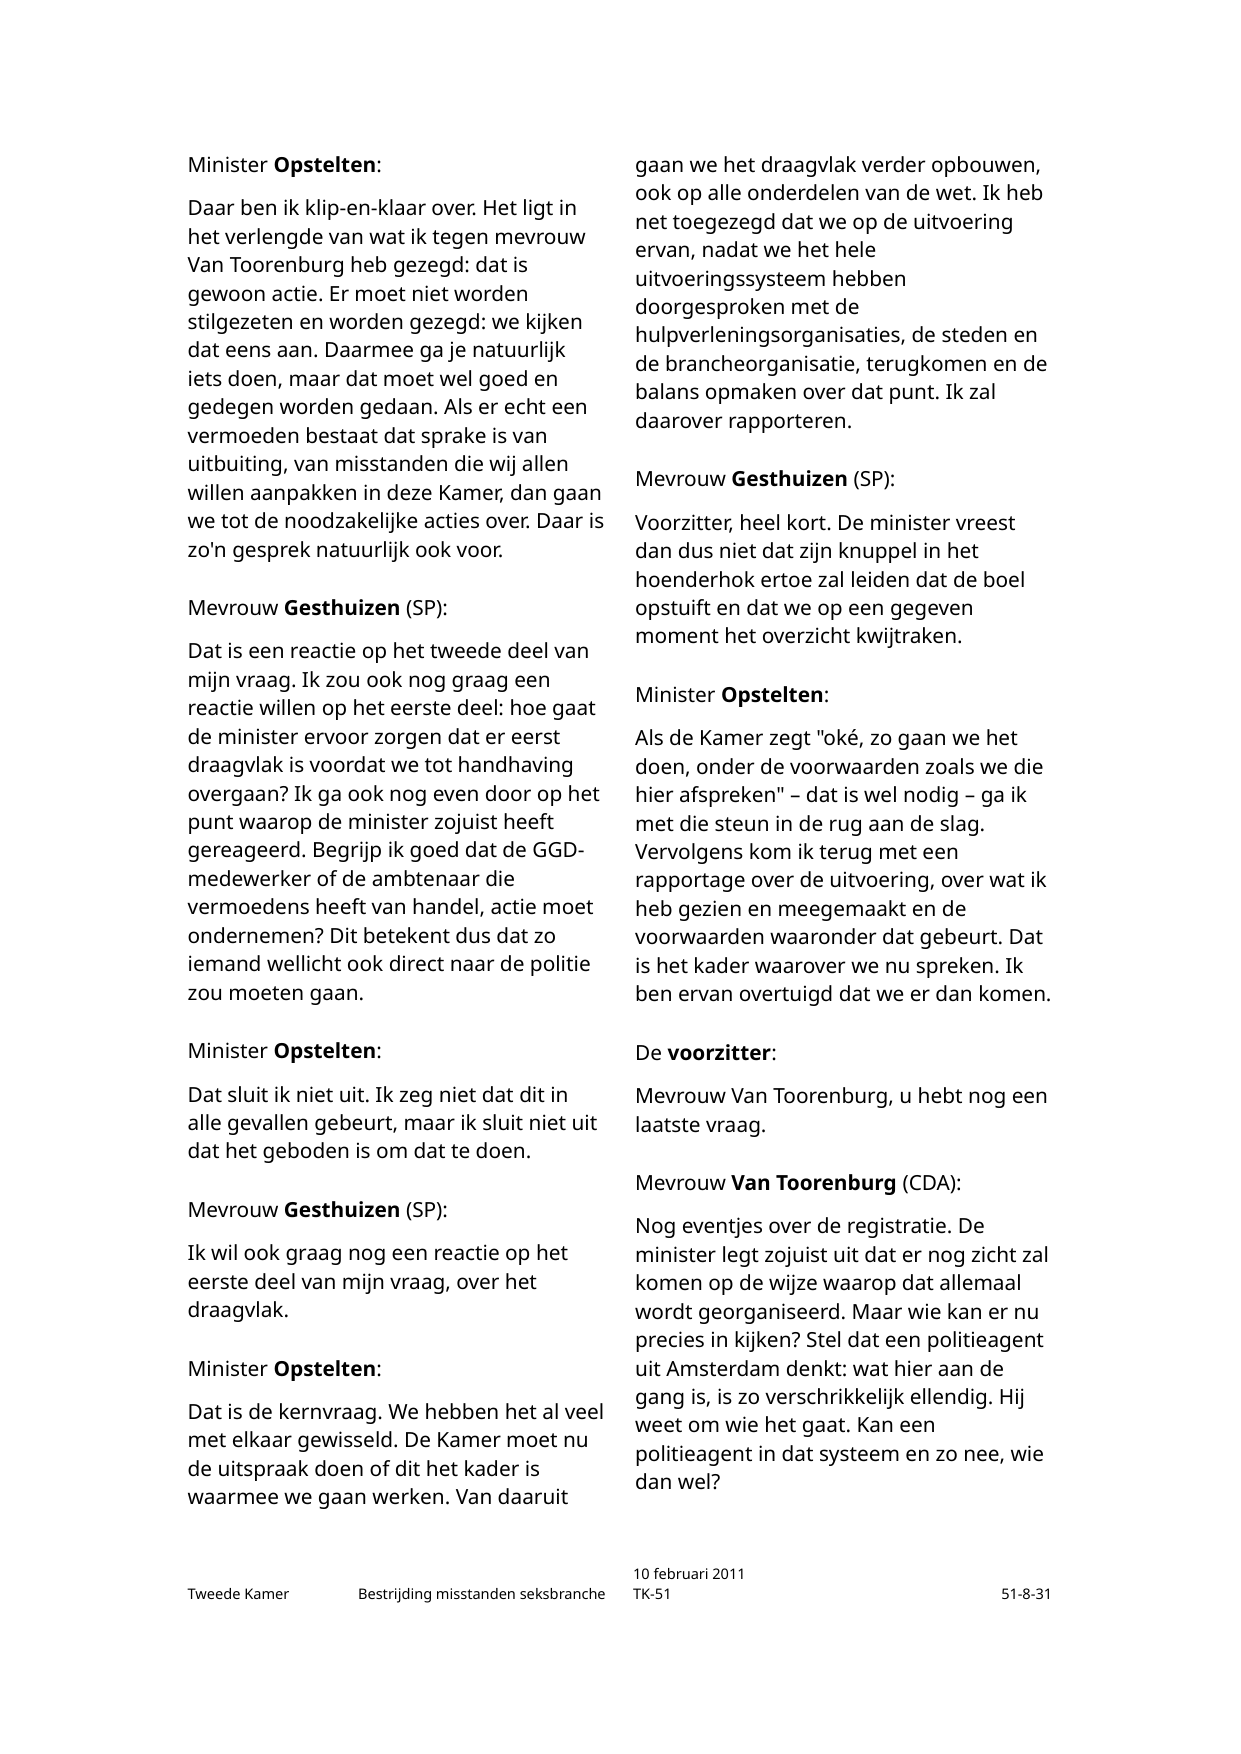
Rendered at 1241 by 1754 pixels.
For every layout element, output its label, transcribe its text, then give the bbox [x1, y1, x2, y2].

text Mevrouw Van Toorenburg (CDA): [635, 1168, 1053, 1197]
text Mevrouw Gesthuizen (SP): [635, 464, 1053, 493]
text Nog eventjes over de registratie. De minister legt zojuist uit dat er nog zicht zal komen op de wijze waarop dat allemaal wordt georganiseerd. Maar wie kan er nu precies in kijken? Stel dat een politieagent uit Amsterdam denkt: wat hier aan de gang is, is zo verschrikkelijk ellendig. Hij weet om wie het gaat. Kan een politieagent in dat systeem en zo nee, wie dan wel? [635, 1212, 1053, 1496]
text Voorzitter, heel kort. De minister vreest dan dus niet dat zijn knuppel in het hoenderhok ertoe zal leiden dat de boel opstuift en dat we op een gegeven moment het overzicht kwijtraken. [635, 508, 1053, 650]
text Dat is de kernvraag. We hebben het al veel met elkaar gewisseld. De Kamer moet nu de uitspraak doen of dit het kader is waarmee we gaan werken. Van daaruit [187, 1397, 605, 1511]
text Dat is een reactie op het tweede deel van mijn vraag. Ik zou ook nog graag een reactie willen op het eerste deel: hoe gaat de minister ervoor zorgen dat er eerst draagvlak is voordat we tot handhaving overgaan? Ik ga ook nog even door op het punt waarop de minister zojuist heeft gereageerd. Begrijp ik goed dat de GGD-medewerker of de ambtenaar die vermoedens heeft van handel, actie moet ondernemen? Dit betekent dus dat zo iemand wellicht ook direct naar de politie zou moeten gaan. [187, 637, 605, 1006]
text Als de Kamer zegt "oké, zo gaan we het doen, onder de voorwaarden zoals we die hier afspreken" – dat is wel nodig – ga ik met die steun in de rug aan de slag. Vervolgens kom ik terug met een rapportage over de uitvoering, over wat ik heb gezien en meegemaakt en de voorwaarden waaronder dat gebeurt. Dat is het kader waarover we nu spreken. Ik ben ervan overtuigd dat we er dan komen. [635, 723, 1053, 1008]
text Minister Opstelten: [187, 1354, 605, 1382]
text Daar ben ik klip-en-klaar over. Het ligt in het verlengde van wat ik tegen mevrouw Van Toorenburg heb gezegd: dat is gewoon actie. Er moet niet worden stilgezeten en worden gezegd: we kijken dat eens aan. Daarmee ga je natuurlijk iets doen, maar dat moet wel goed en gedegen worden gedaan. Als er echt een vermoeden bestaat dat sprake is van uitbuiting, van misstanden die wij allen willen aanpakken in deze Kamer, dan gaan we tot de noodzakelijke acties over. Daar is zo'n gesprek natuurlijk ook voor. [187, 193, 605, 563]
text Ik wil ook graag nog een reactie op het eerste deel van mijn vraag, over het draagvlak. [187, 1238, 605, 1324]
text gaan we het draagvlak verder opbouwen, ook op alle onderdelen van de wet. Ik heb net toegezegd dat we op de uitvoering ervan, nadat we het hele uitvoeringssysteem hebben doorgesproken met de hulpverleningsorganisaties, de steden en de brancheorganisatie, terugkomen en de balans opmaken over dat punt. Ik zal daarover rapporteren. [635, 150, 1053, 434]
text Minister Opstelten: [635, 680, 1053, 708]
text Mevrouw Gesthuizen (SP): [187, 1195, 605, 1223]
text Mevrouw Gesthuizen (SP): [187, 593, 605, 622]
text Dat sluit ik niet uit. Ik zeg niet dat dit in alle gevallen gebeurt, maar ik sluit niet uit dat het geboden is om dat te doen. [187, 1080, 605, 1165]
text De voorzitter: [635, 1038, 1053, 1066]
text Minister Opstelten: [187, 150, 605, 178]
text Minister Opstelten: [187, 1036, 605, 1065]
text Mevrouw Van Toorenburg, u hebt nog een laatste vraag. [635, 1081, 1053, 1138]
